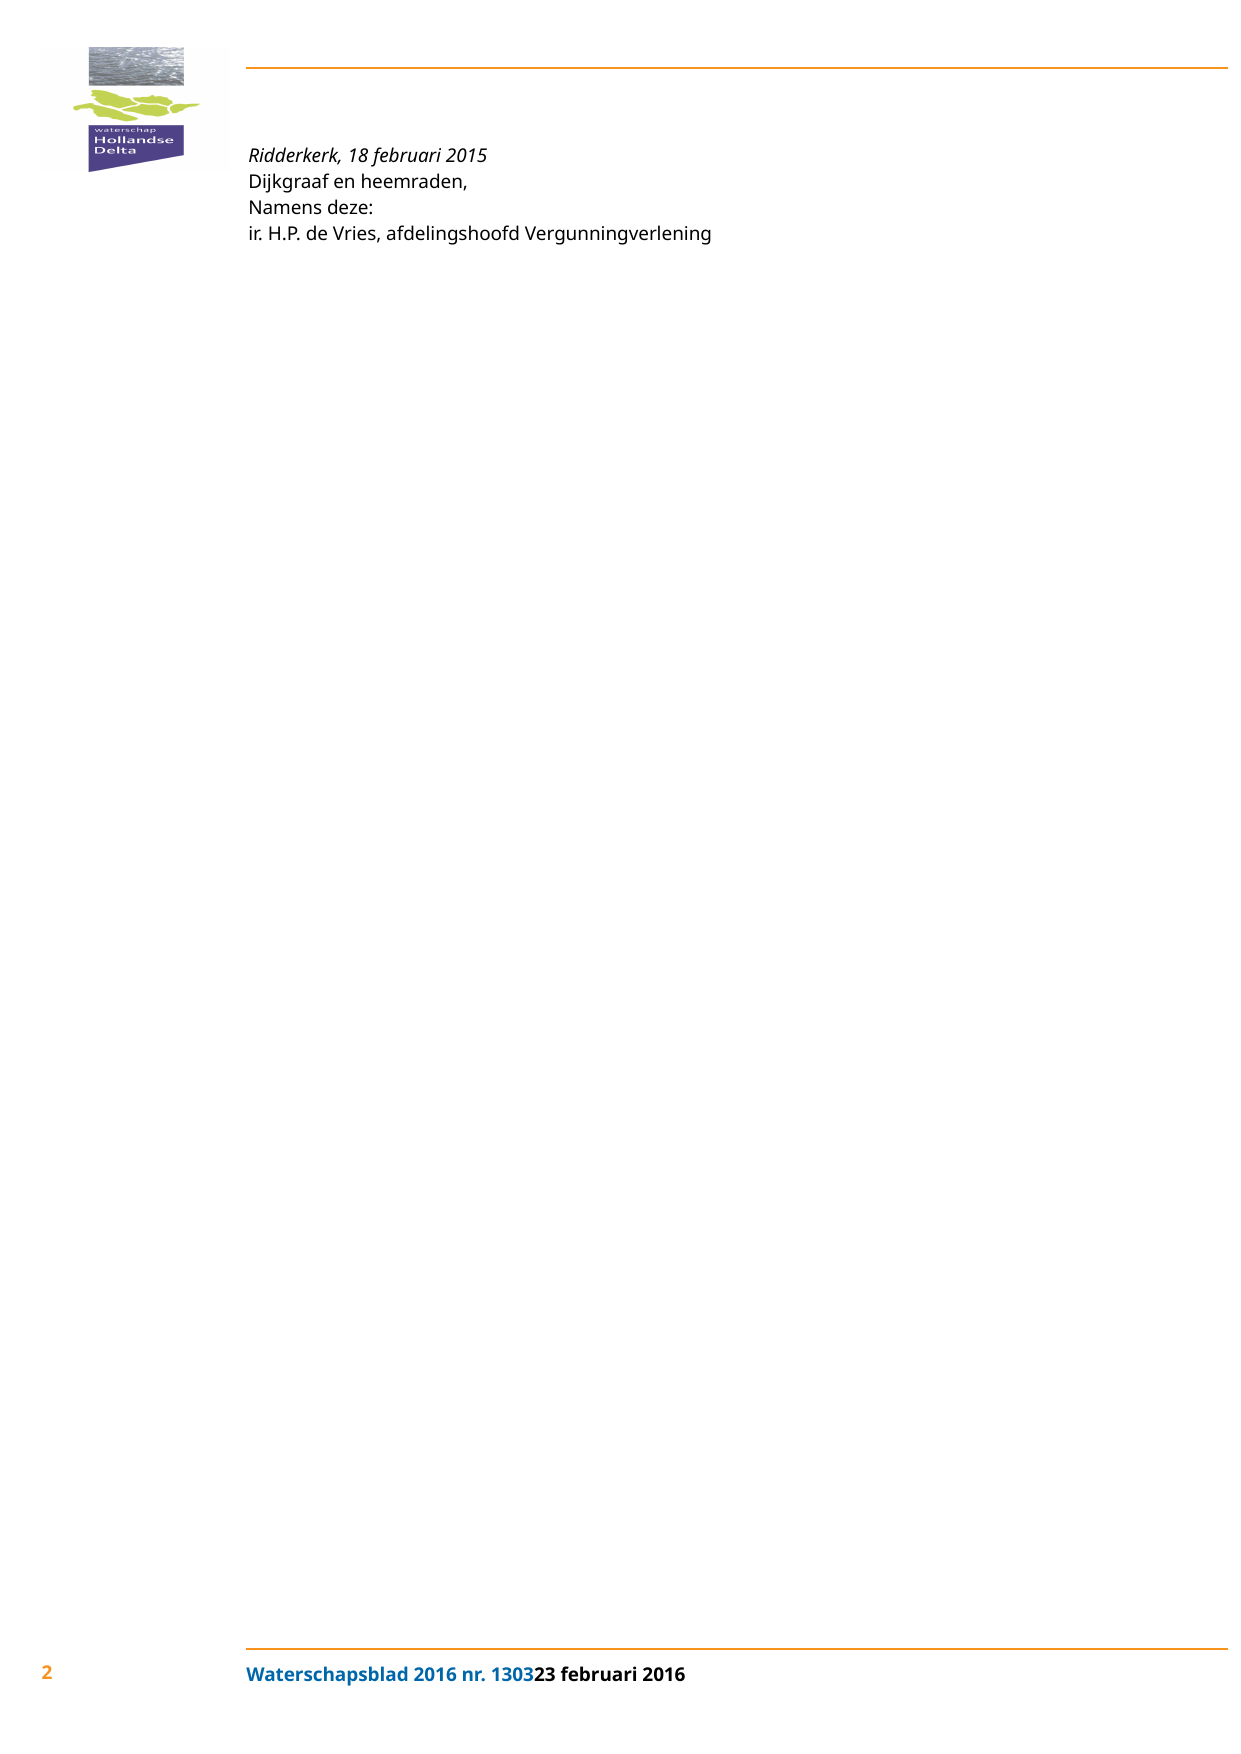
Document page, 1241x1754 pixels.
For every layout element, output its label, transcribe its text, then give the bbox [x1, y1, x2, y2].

text Ridderkerk, 18 februari 2015 [248, 143, 1152, 168]
picture [41, 47, 231, 172]
text Dijkgraaf en heemraden, [248, 168, 1152, 194]
text Namens deze: [248, 194, 1152, 220]
text ir. H.P. de Vries, afdelingshoofd Vergunningverlening [248, 220, 1152, 246]
